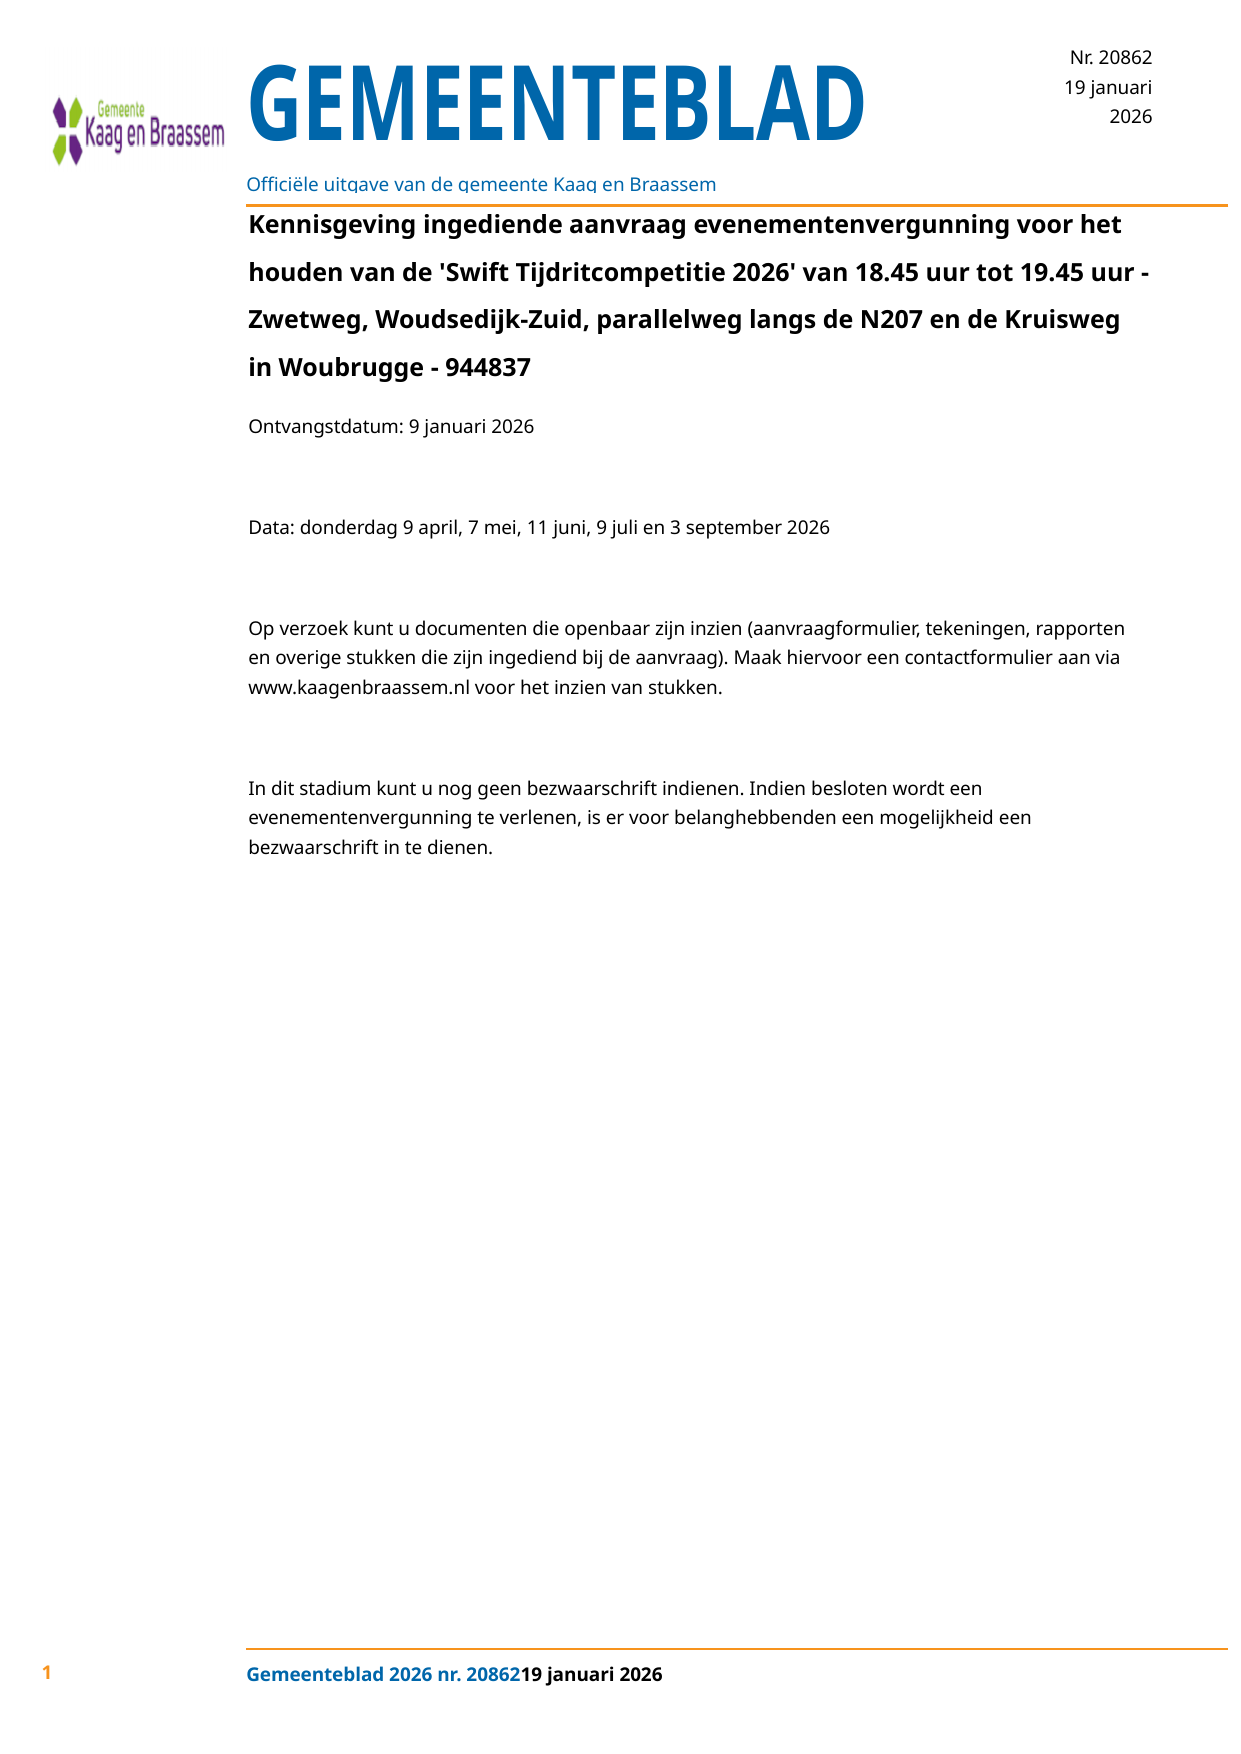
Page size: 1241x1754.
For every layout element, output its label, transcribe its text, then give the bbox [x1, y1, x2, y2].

text Kennisgeving ingediende aanvraag evenementenvergunning voor het houden van de 'Swift Tijdritcompetitie 2026' van 18.45 uur tot 19.45 uur - Zwetweg, Woudsedijk-Zuid, parallelweg langs de N207 en de Kruisweg in Woubrugge - 944837 [248, 207, 1152, 384]
text In dit stadium kunt u nog geen bezwaarschrift indienen. Indien besloten wordt een evenementenvergunning te verlenen, is er voor belanghebbenden een mogelijkheid een bezwaarschrift in te dienen. [248, 775, 1152, 860]
text Data: donderdag 9 april, 7 mei, 11 juni, 9 juli en 3 september 2026 [248, 514, 1152, 540]
text Ontvangstdatum: 9 januari 2026 [248, 413, 1152, 439]
text Op verzoek kunt u documenten die openbaar zijn inzien (aanvraagformulier, tekeningen, rapporten en overige stukken die zijn ingediend bij de aanvraag). Maak hiervoor een contactformulier aan via www.kaagenbraassem.nl voor het inzien van stukken. [248, 615, 1152, 700]
picture [41, 47, 231, 172]
